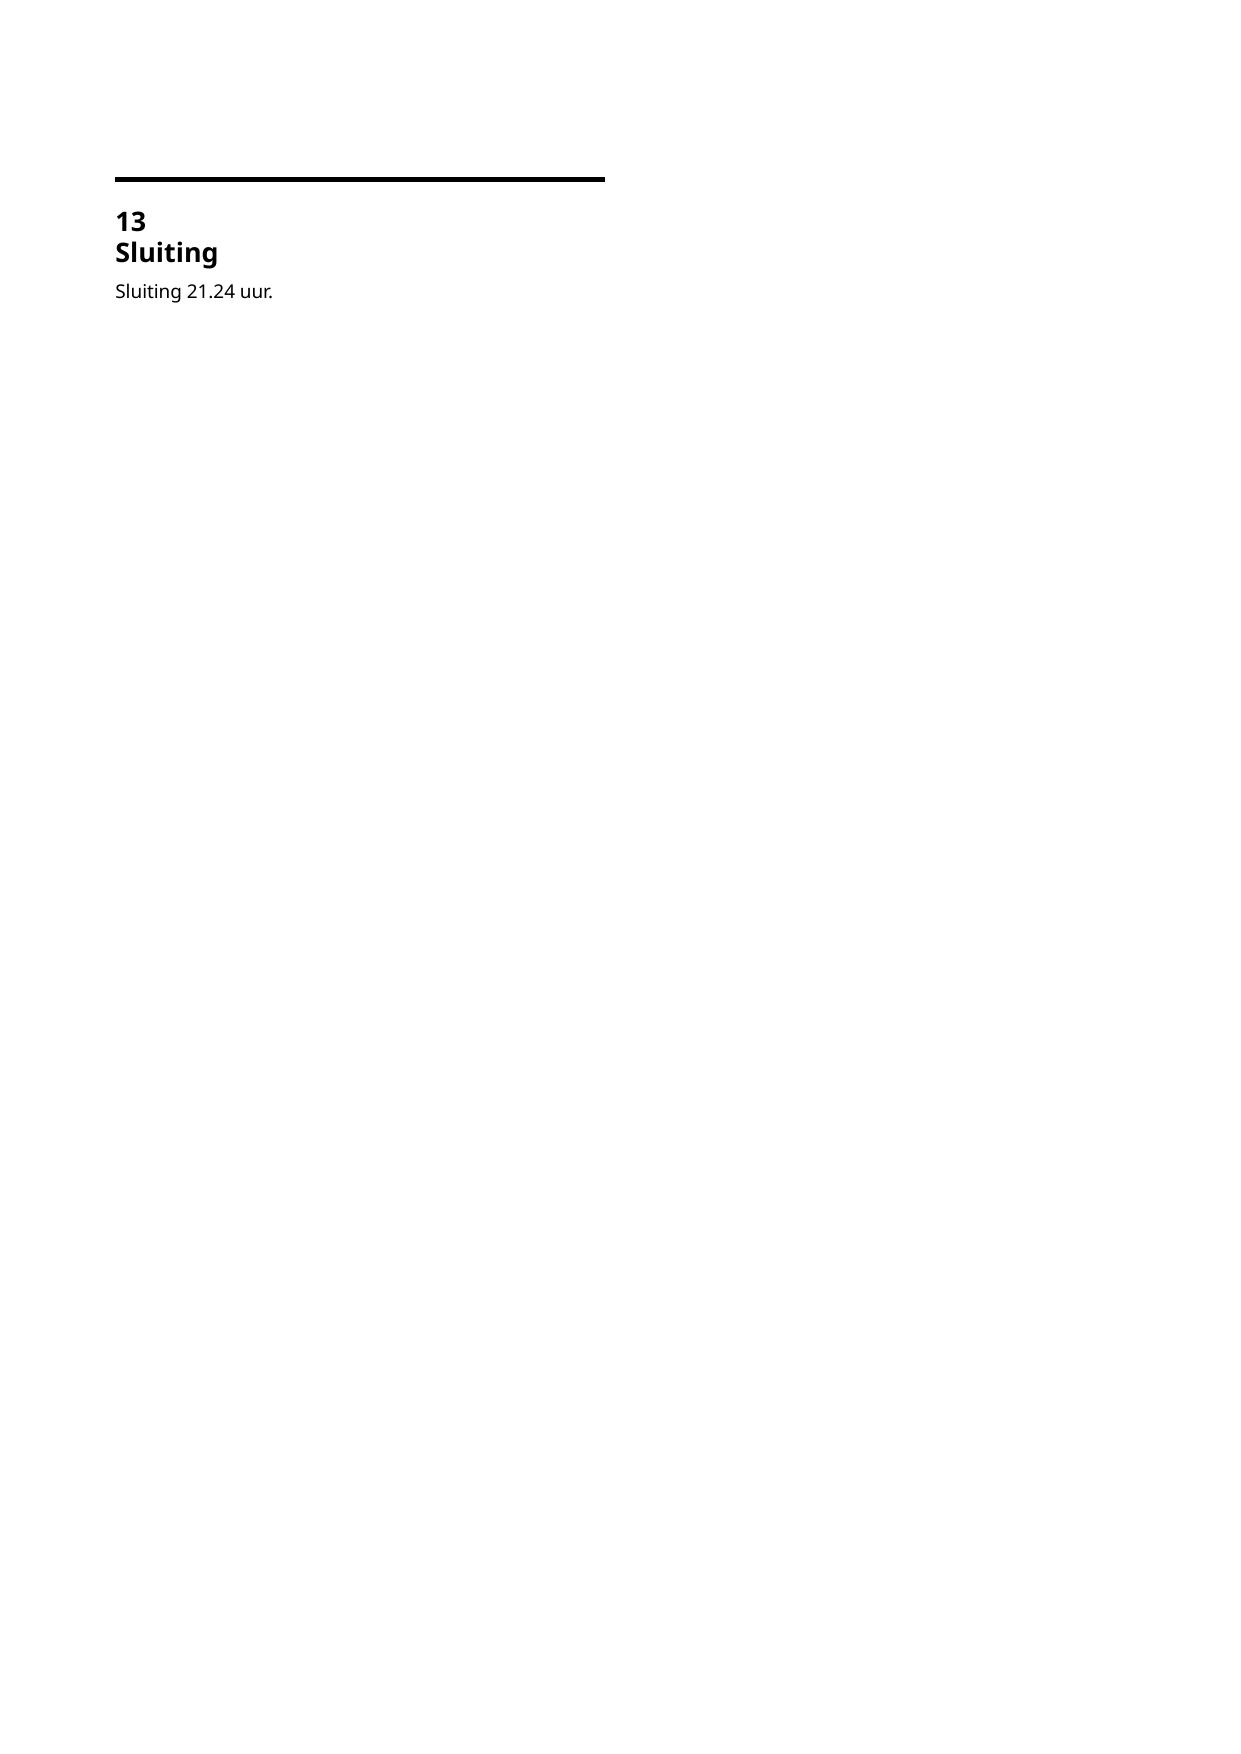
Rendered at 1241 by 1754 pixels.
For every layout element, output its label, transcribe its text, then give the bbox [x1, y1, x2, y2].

text 13 [115, 203, 605, 239]
text Sluiting 21.24 uur. [115, 283, 605, 302]
text Sluiting [115, 239, 605, 283]
